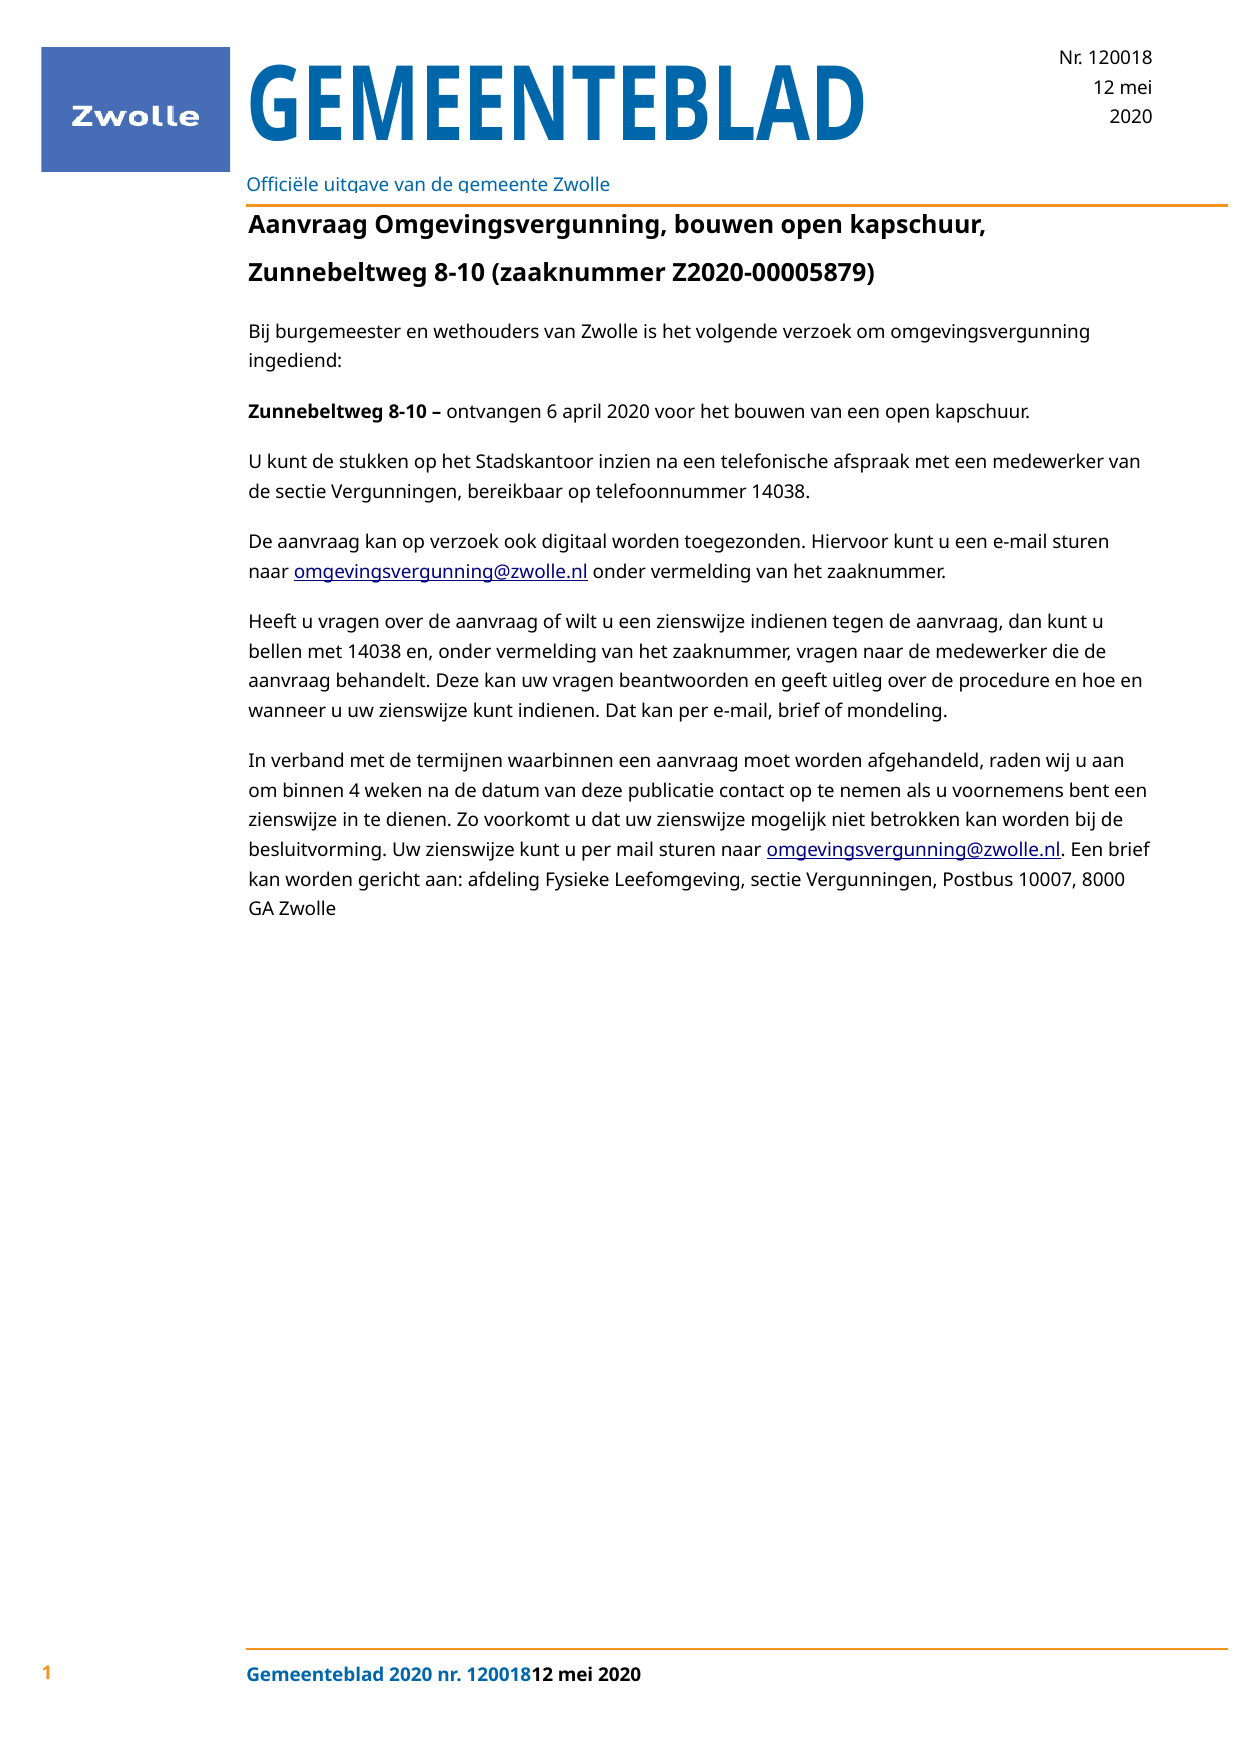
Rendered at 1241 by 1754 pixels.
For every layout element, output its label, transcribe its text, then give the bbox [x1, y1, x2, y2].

text Aanvraag Omgevingsvergunning, bouwen open kapschuur, Zunnebeltweg 8-10 (zaaknummer Z2020-00005879) [248, 207, 1152, 288]
text In verband met de termijnen waarbinnen een aanvraag moet worden afgehandeld, raden wij u aan om binnen 4 weken na de datum van deze publicatie contact op te nemen als u voornemens bent een zienswijze in te dienen. Zo voorkomt u dat uw zienswijze mogelijk niet betrokken kan worden bij de besluitvorming. Uw zienswijze kunt u per mail sturen naar omgevingsvergunning@zwolle.nl. Een brief kan worden gericht aan: afdeling Fysieke Leefomgeving, sectie Vergunningen, Postbus 10007, 8000 GA Zwolle [248, 747, 1152, 921]
text Bij burgemeester en wethouders van Zwolle is het volgende verzoek om omgevingsvergunning ingediend: [248, 318, 1152, 373]
text U kunt de stukken op het Stadskantoor inzien na een telefonische afspraak met een medewerker van de sectie Vergunningen, bereikbaar op telefoonnummer 14038. [248, 448, 1152, 504]
picture [41, 47, 231, 172]
text Heeft u vragen over de aanvraag of wilt u een zienswijze indienen tegen de aanvraag, dan kunt u bellen met 14038 en, onder vermelding van het zaaknummer, vragen naar de medewerker die de aanvraag behandelt. Deze kan uw vragen beantwoorden en geeft uitleg over de procedure en hoe en wanneer u uw zienswijze kunt indienen. Dat kan per e-mail, brief of mondeling. [248, 608, 1152, 723]
text De aanvraag kan op verzoek ook digitaal worden toegezonden. Hiervoor kunt u een e-mail sturen naar omgevingsvergunning@zwolle.nl onder vermelding van het zaaknummer. [248, 528, 1152, 584]
text Zunnebeltweg 8-10 – ontvangen 6 april 2020 voor het bouwen van een open kapschuur. [248, 398, 1152, 424]
